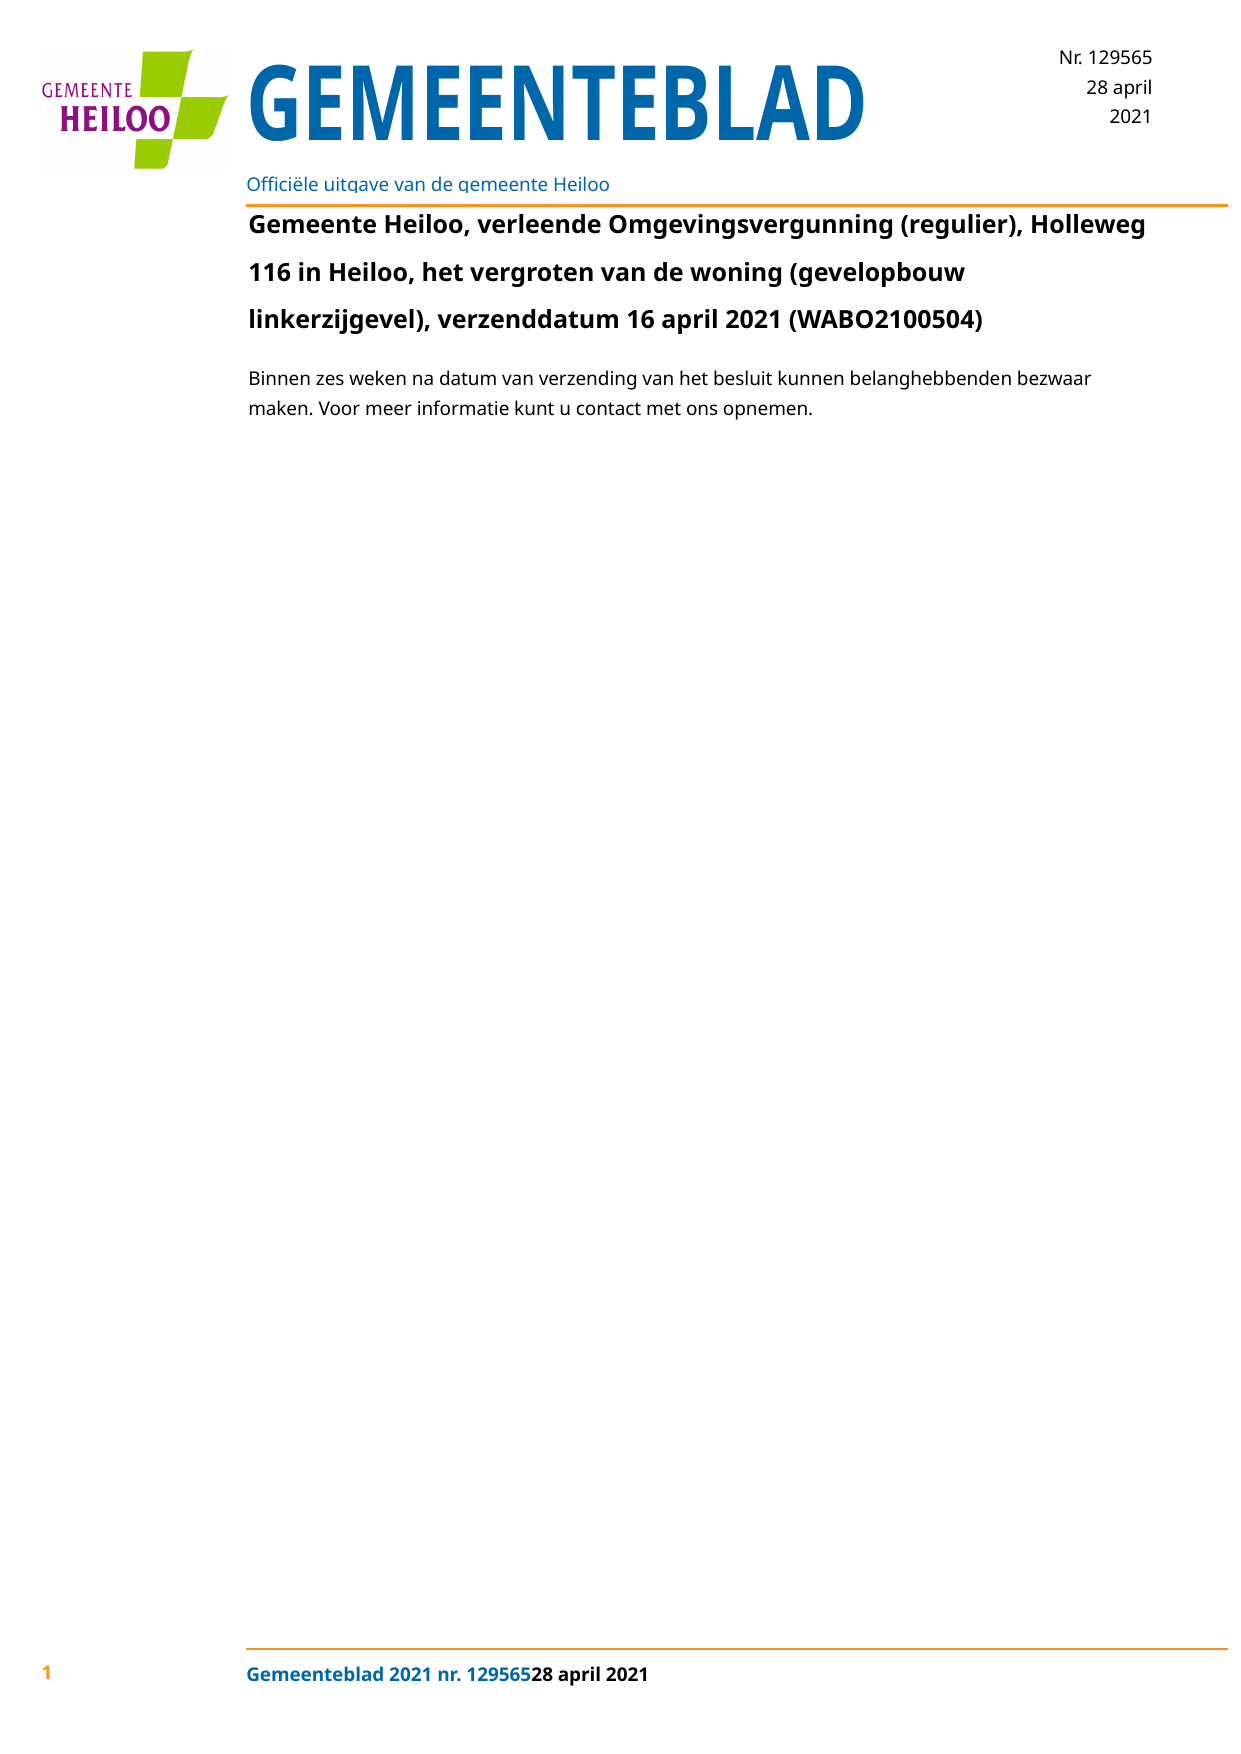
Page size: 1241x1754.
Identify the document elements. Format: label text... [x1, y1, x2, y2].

text Binnen zes weken na datum van verzending van het besluit kunnen belanghebbenden bezwaar maken. Voor meer informatie kunt u contact met ons opnemen. [248, 366, 1152, 421]
text Gemeente Heiloo, verleende Omgevingsvergunning (regulier), Holleweg 116 in Heiloo, het vergroten van de woning (gevelopbouw linkerzijgevel), verzenddatum 16 april 2021 (WABO2100504) [248, 207, 1152, 336]
picture [41, 47, 231, 172]
